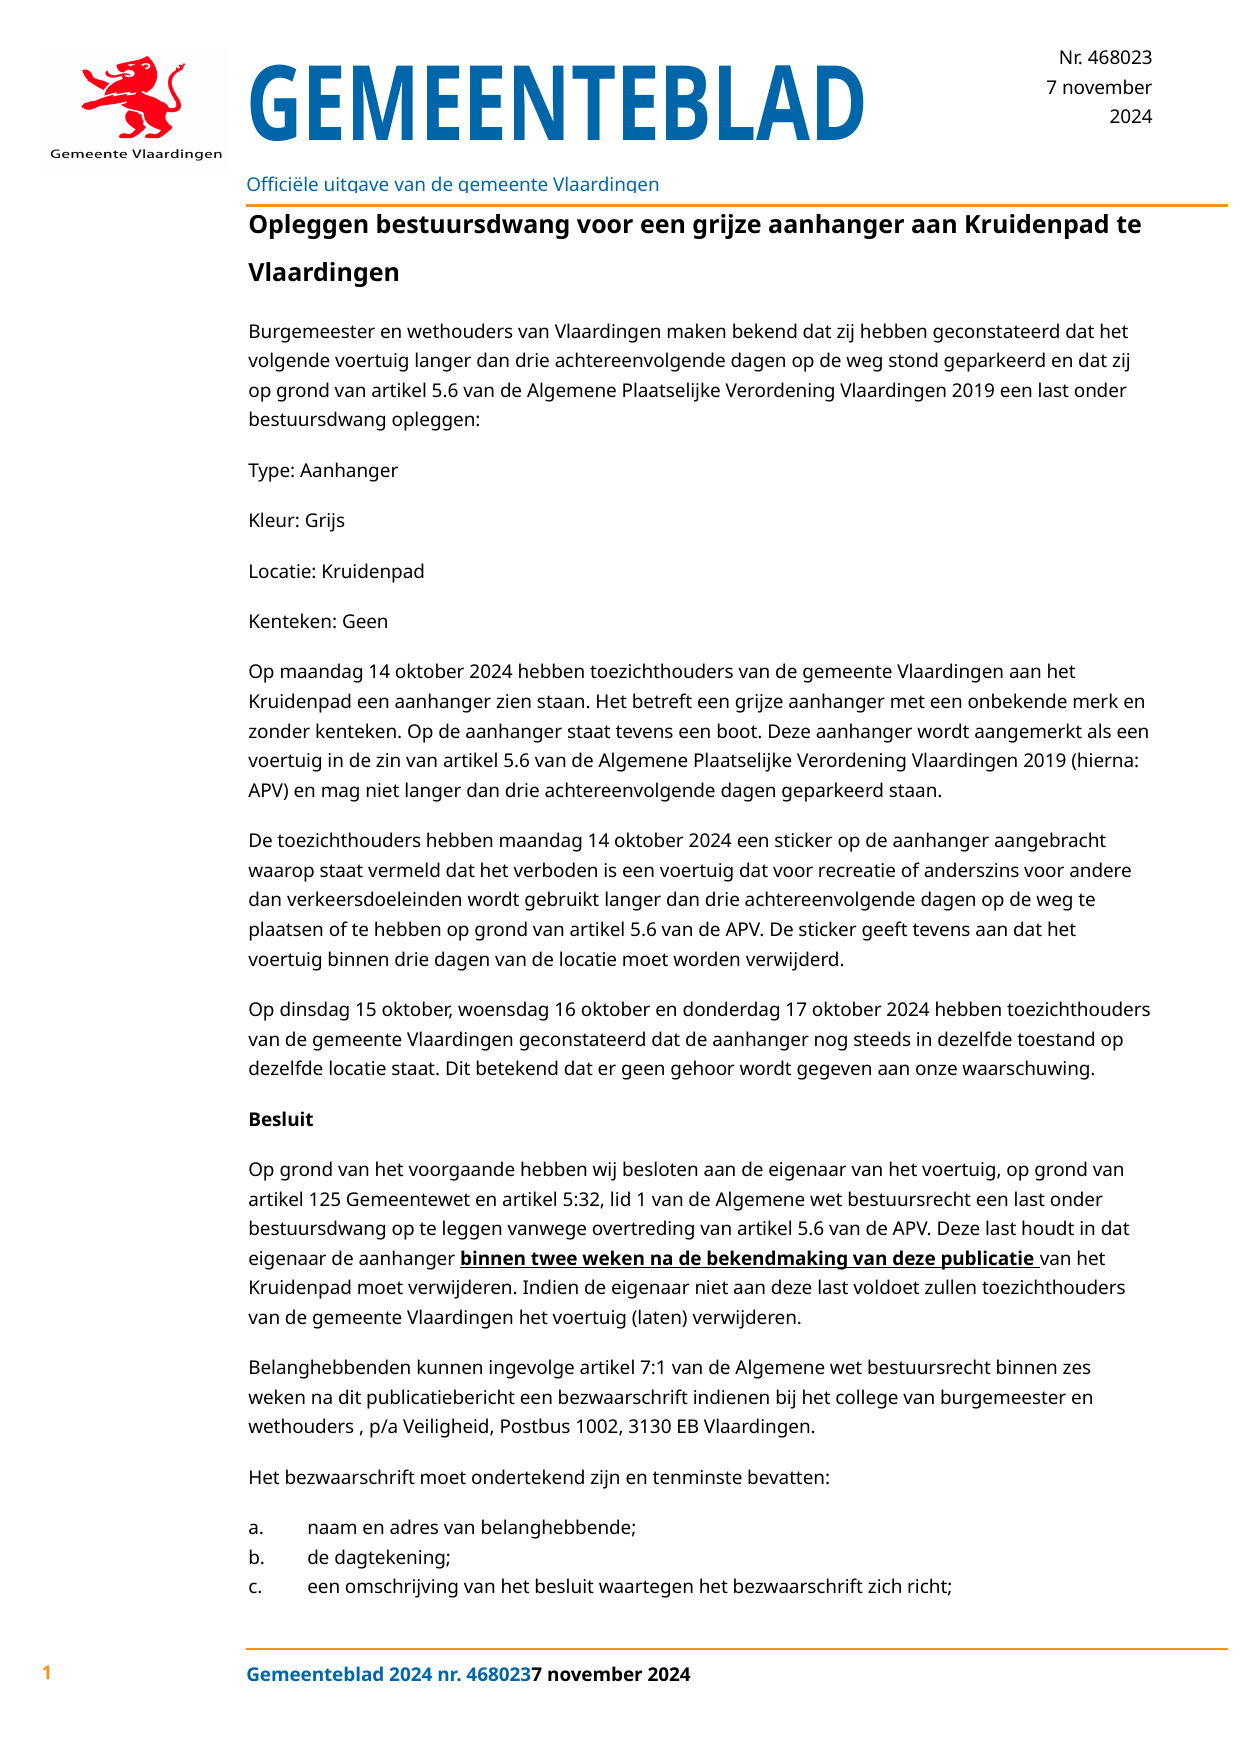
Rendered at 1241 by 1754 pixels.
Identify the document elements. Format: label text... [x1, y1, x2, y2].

list naam en adres van belanghebbende; [248, 1514, 1152, 1540]
text Kleur: Grijs [248, 507, 1152, 533]
text Kenteken: Geen [248, 608, 1152, 634]
text Op maandag 14 oktober 2024 hebben toezichthouders van de gemeente Vlaardingen aan het Kruidenpad een aanhanger zien staan. Het betreft een grijze aanhanger met een onbekende merk en zonder kenteken. Op de aanhanger staat tevens een boot. Deze aanhanger wordt aangemerkt als een voertuig in de zin van artikel 5.6 van de Algemene Plaatselijke Verordening Vlaardingen 2019 (hierna: APV) en mag niet langer dan drie achtereenvolgende dagen geparkeerd staan. [248, 659, 1152, 803]
text Belanghebbenden kunnen ingevolge artikel 7:1 van de Algemene wet bestuursrecht binnen zes weken na dit publicatiebericht een bezwaarschrift indienen bij het college van burgemeester en wethouders , p/a Veiligheid, Postbus 1002, 3130 EB Vlaardingen. [248, 1354, 1152, 1439]
text Type: Aanhanger [248, 457, 1152, 483]
text Op grond van het voorgaande hebben wij besloten aan de eigenaar van het voertuig, op grond van artikel 125 Gemeentewet en artikel 5:32, lid 1 van de Algemene wet bestuursrecht een last onder bestuursdwang op te leggen vanwege overtreding van artikel 5.6 van de APV. Deze last houdt in dat eigenaar de aanhanger binnen twee weken na de bekendmaking van deze publicatie van het Kruidenpad moet verwijderen. Indien de eigenaar niet aan deze last voldoet zullen toezichthouders van de gemeente Vlaardingen het voertuig (laten) verwijderen. [248, 1156, 1152, 1330]
text Op dinsdag 15 oktober, woensdag 16 oktober en donderdag 17 oktober 2024 hebben toezichthouders van de gemeente Vlaardingen geconstateerd dat de aanhanger nog steeds in dezelfde toestand op dezelfde locatie staat. Dit betekend dat er geen gehoor wordt gegeven aan onze waarschuwing. [248, 996, 1152, 1081]
text Het bezwaarschrift moet ondertekend zijn en tenminste bevatten: [248, 1464, 1152, 1490]
text Opleggen bestuursdwang voor een grijze aanhanger aan Kruidenpad te Vlaardingen [248, 207, 1152, 288]
text Besluit [248, 1106, 1152, 1132]
text De toezichthouders hebben maandag 14 oktober 2024 een sticker op de aanhanger aangebracht waarop staat vermeld dat het verboden is een voertuig dat voor recreatie of anderszins voor andere dan verkeersdoeleinden wordt gebruikt langer dan drie achtereenvolgende dagen op de weg te plaatsen of te hebben op grond van artikel 5.6 van de APV. De sticker geeft tevens aan dat het voertuig binnen drie dagen van de locatie moet worden verwijderd. [248, 827, 1152, 972]
list de dagtekening; [248, 1544, 1152, 1570]
text Burgemeester en wethouders van Vlaardingen maken bekend dat zij hebben geconstateerd dat het volgende voertuig langer dan drie achtereenvolgende dagen op de weg stond geparkeerd en dat zij op grond van artikel 5.6 van de Algemene Plaatselijke Verordening Vlaardingen 2019 een last onder bestuursdwang opleggen: [248, 318, 1152, 432]
text Locatie: Kruidenpad [248, 558, 1152, 584]
list een omschrijving van het besluit waartegen het bezwaarschrift zich richt; [248, 1574, 1152, 1599]
picture [41, 47, 231, 172]
